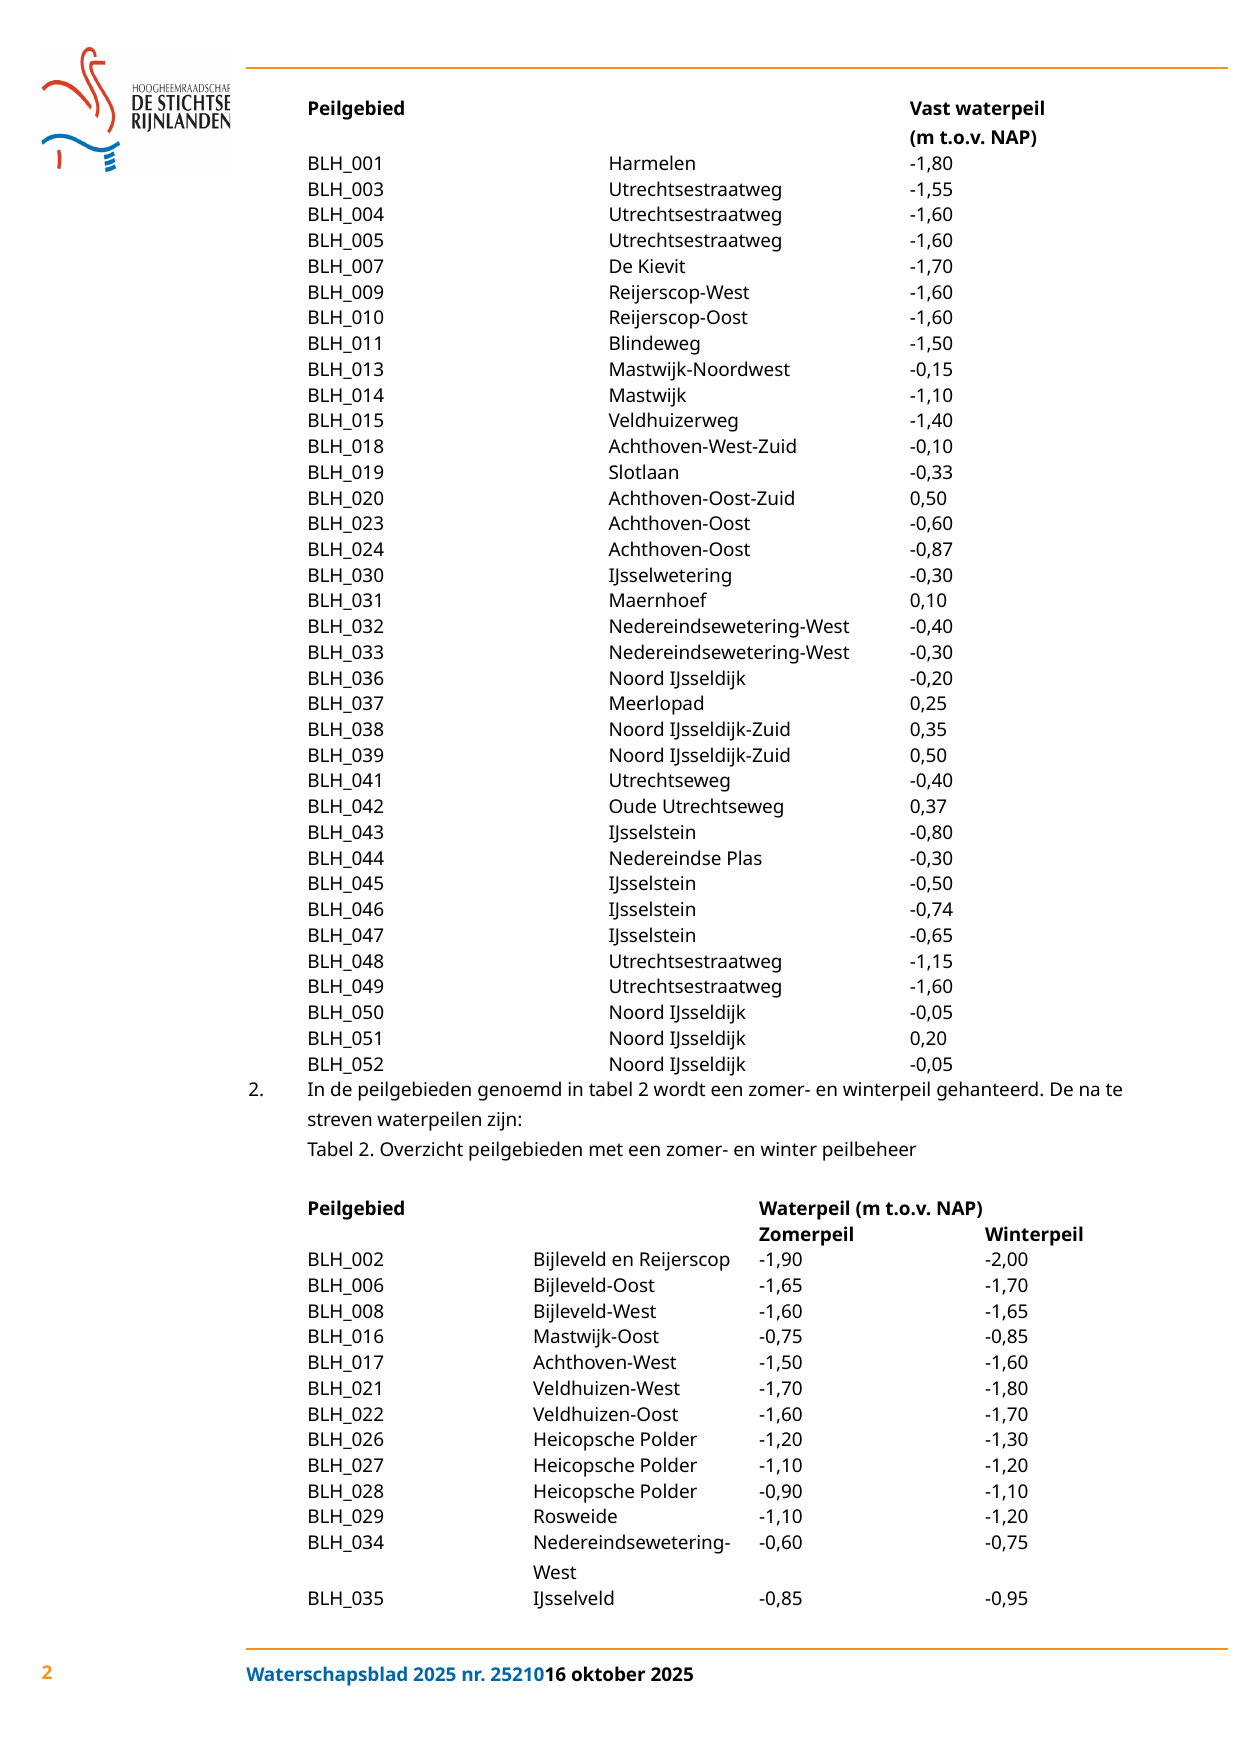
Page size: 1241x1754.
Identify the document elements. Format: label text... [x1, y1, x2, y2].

table_cell -2,00 [985, 1246, 1211, 1272]
table_cell 0,10 [910, 588, 1211, 613]
table_cell IJsselwetering [608, 562, 909, 588]
table_cell BLH_011 [307, 330, 608, 356]
table_cell BLH_035 [307, 1585, 533, 1611]
list Tabel 2. Overzicht peilgebieden met een zomer- en winter peilbeheer [248, 1136, 1152, 1161]
table_cell Achthoven-Oost-Zuid [608, 485, 909, 510]
table_cell -0,05 [910, 999, 1211, 1025]
table_header Peilgebied [307, 95, 608, 150]
table_cell BLH_043 [307, 819, 608, 845]
table_cell -1,40 [910, 408, 1211, 433]
table_header Waterpeil (m t.o.v. NAP) [759, 1195, 1211, 1221]
table_cell 0,20 [910, 1025, 1211, 1051]
table_cell Heicopsche Polder [533, 1478, 759, 1504]
table_cell -1,60 [910, 974, 1211, 999]
table_cell BLH_022 [307, 1401, 533, 1427]
table_cell -1,65 [759, 1272, 985, 1298]
table_cell Utrechtsestraatweg [608, 228, 909, 253]
table_cell BLH_004 [307, 202, 608, 227]
table_cell -1,20 [985, 1504, 1211, 1529]
table_cell -0,80 [910, 819, 1211, 845]
table_cell BLH_010 [307, 305, 608, 330]
table_cell Heicopsche Polder [533, 1452, 759, 1478]
table_cell Mastwijk-Noordwest [608, 356, 909, 382]
table_cell BLH_032 [307, 613, 608, 639]
table_cell -1,50 [759, 1349, 985, 1375]
table_cell -1,10 [910, 382, 1211, 407]
table_cell BLH_026 [307, 1427, 533, 1452]
table_cell -0,40 [910, 613, 1211, 639]
table_header Peilgebied [307, 1195, 533, 1221]
table_cell BLH_049 [307, 974, 608, 999]
table_cell -0,75 [985, 1530, 1211, 1585]
table_cell -1,65 [985, 1298, 1211, 1324]
table_cell Winterpeil [985, 1221, 1211, 1246]
table_cell BLH_029 [307, 1504, 533, 1529]
table_cell 0,50 [910, 742, 1211, 768]
table_cell -1,80 [910, 150, 1211, 176]
table_cell BLH_033 [307, 639, 608, 665]
table_cell Bijleveld-West [533, 1298, 759, 1324]
table_cell BLH_014 [307, 382, 608, 407]
table_cell Nedereindsewetering-West [533, 1530, 759, 1585]
table_cell -0,60 [759, 1530, 985, 1585]
table_cell -0,10 [910, 433, 1211, 459]
table_cell Nedereindsewetering-West [608, 639, 909, 665]
table_cell -0,90 [759, 1478, 985, 1504]
table_cell -1,15 [910, 948, 1211, 973]
table_cell BLH_052 [307, 1051, 608, 1076]
table_cell -0,74 [910, 896, 1211, 922]
table_cell -0,20 [910, 665, 1211, 691]
table_cell -0,87 [910, 536, 1211, 562]
table_cell BLH_019 [307, 459, 608, 485]
table_cell -1,60 [759, 1298, 985, 1324]
table_cell BLH_036 [307, 665, 608, 691]
table_cell -1,50 [910, 330, 1211, 356]
table_cell BLH_015 [307, 408, 608, 433]
table_cell -1,80 [985, 1375, 1211, 1401]
table_cell Noord IJsseldijk [608, 1025, 909, 1051]
table_cell -0,60 [910, 510, 1211, 536]
table_cell BLH_006 [307, 1272, 533, 1298]
table_cell -0,30 [910, 639, 1211, 665]
table_cell Utrechtsestraatweg [608, 974, 909, 999]
table_cell Mastwijk-Oost [533, 1324, 759, 1349]
table_cell Achthoven-Oost [608, 536, 909, 562]
table_cell Utrechtseweg [608, 768, 909, 793]
list In de peilgebieden genoemd in tabel 2 wordt een zomer- en winterpeil gehanteerd. De na te streven waterpeilen zijn: [248, 1077, 1152, 1132]
table_cell -0,95 [985, 1585, 1211, 1611]
table_cell -1,70 [985, 1401, 1211, 1427]
table_cell BLH_038 [307, 716, 608, 742]
table_cell BLH_039 [307, 742, 608, 768]
table_cell Slotlaan [608, 459, 909, 485]
table_cell BLH_023 [307, 510, 608, 536]
table_cell -1,10 [759, 1504, 985, 1529]
table_cell Achthoven-West [533, 1349, 759, 1375]
table_cell 0,50 [910, 485, 1211, 510]
table_cell BLH_031 [307, 588, 608, 613]
table_cell Achthoven-Oost [608, 510, 909, 536]
table_cell IJsselveld [533, 1585, 759, 1611]
table_cell -0,30 [910, 562, 1211, 588]
table_cell Blindeweg [608, 330, 909, 356]
table_cell Nedereindsewetering-West [608, 613, 909, 639]
table_cell BLH_048 [307, 948, 608, 973]
table_cell Maernhoef [608, 588, 909, 613]
table_cell Bijleveld en Reijerscop [533, 1246, 759, 1272]
table_cell 0,35 [910, 716, 1211, 742]
table_cell Noord IJsseldijk [608, 1051, 909, 1076]
table_cell BLH_024 [307, 536, 608, 562]
table_cell BLH_007 [307, 253, 608, 279]
table_cell IJsselstein [608, 871, 909, 896]
table_cell BLH_016 [307, 1324, 533, 1349]
table_header [533, 1195, 759, 1221]
table_cell BLH_050 [307, 999, 608, 1025]
table_cell -0,05 [910, 1051, 1211, 1076]
table_cell BLH_018 [307, 433, 608, 459]
table_cell -1,10 [985, 1478, 1211, 1504]
table_cell -1,60 [910, 202, 1211, 227]
table_cell -0,75 [759, 1324, 985, 1349]
table_cell Heicopsche Polder [533, 1427, 759, 1452]
table_cell BLH_020 [307, 485, 608, 510]
table_cell Zomerpeil [759, 1221, 985, 1246]
table_cell Nedereindse Plas [608, 845, 909, 871]
table_cell -0,33 [910, 459, 1211, 485]
table_cell BLH_030 [307, 562, 608, 588]
table_cell Noord IJsseldijk-Zuid [608, 742, 909, 768]
table_cell BLH_044 [307, 845, 608, 871]
table_cell 0,37 [910, 794, 1211, 819]
table_cell Utrechtsestraatweg [608, 202, 909, 227]
table_cell Utrechtsestraatweg [608, 948, 909, 973]
table_cell [533, 1221, 759, 1246]
table_cell BLH_013 [307, 356, 608, 382]
table_cell Utrechtsestraatweg [608, 176, 909, 202]
table_cell Veldhuizerweg [608, 408, 909, 433]
table_cell -1,20 [985, 1452, 1211, 1478]
table_cell 0,25 [910, 691, 1211, 716]
table_cell -1,60 [910, 305, 1211, 330]
table_cell Reijerscop-West [608, 279, 909, 304]
table_cell IJsselstein [608, 922, 909, 948]
table_header Vast waterpeil (m t.o.v. NAP) [910, 95, 1211, 150]
table_cell Noord IJsseldijk-Zuid [608, 716, 909, 742]
table_cell -0,15 [910, 356, 1211, 382]
table_cell De Kievit [608, 253, 909, 279]
table_cell -1,90 [759, 1246, 985, 1272]
table_cell Meerlopad [608, 691, 909, 716]
table_cell -0,30 [910, 845, 1211, 871]
table_cell -1,60 [910, 279, 1211, 304]
table_cell Mastwijk [608, 382, 909, 407]
table_cell BLH_021 [307, 1375, 533, 1401]
table_cell -1,10 [759, 1452, 985, 1478]
table_cell BLH_003 [307, 176, 608, 202]
table_cell -1,30 [985, 1427, 1211, 1452]
table_cell BLH_002 [307, 1246, 533, 1272]
table_cell BLH_042 [307, 794, 608, 819]
table_cell BLH_017 [307, 1349, 533, 1375]
table_cell Veldhuizen-Oost [533, 1401, 759, 1427]
table_cell -1,60 [985, 1349, 1211, 1375]
table_cell -0,65 [910, 922, 1211, 948]
table_cell BLH_005 [307, 228, 608, 253]
table_cell BLH_001 [307, 150, 608, 176]
table_cell BLH_051 [307, 1025, 608, 1051]
table_cell -1,20 [759, 1427, 985, 1452]
table_cell Rosweide [533, 1504, 759, 1529]
table_cell -0,85 [759, 1585, 985, 1611]
table_cell BLH_045 [307, 871, 608, 896]
table_cell IJsselstein [608, 819, 909, 845]
table_cell -1,55 [910, 176, 1211, 202]
table_cell Noord IJsseldijk [608, 999, 909, 1025]
table_cell [307, 1221, 533, 1246]
table_cell Reijerscop-Oost [608, 305, 909, 330]
table_header [608, 95, 909, 150]
table_cell Harmelen [608, 150, 909, 176]
table_cell -0,85 [985, 1324, 1211, 1349]
table_cell BLH_047 [307, 922, 608, 948]
table_cell -1,70 [759, 1375, 985, 1401]
table_cell BLH_028 [307, 1478, 533, 1504]
table_cell Bijleveld-Oost [533, 1272, 759, 1298]
table_cell Achthoven-West-Zuid [608, 433, 909, 459]
table_cell -1,70 [985, 1272, 1211, 1298]
table_cell BLH_027 [307, 1452, 533, 1478]
table_cell -1,60 [910, 228, 1211, 253]
table_cell -0,40 [910, 768, 1211, 793]
table_cell BLH_046 [307, 896, 608, 922]
table_cell BLH_009 [307, 279, 608, 304]
table_cell Oude Utrechtseweg [608, 794, 909, 819]
table_cell BLH_041 [307, 768, 608, 793]
table_cell BLH_008 [307, 1298, 533, 1324]
table_cell -1,70 [910, 253, 1211, 279]
table_cell -0,50 [910, 871, 1211, 896]
table_cell Veldhuizen-West [533, 1375, 759, 1401]
table_cell BLH_034 [307, 1530, 533, 1585]
picture [41, 47, 231, 172]
table_cell -1,60 [759, 1401, 985, 1427]
table_cell BLH_037 [307, 691, 608, 716]
table_cell Noord IJsseldijk [608, 665, 909, 691]
table_cell IJsselstein [608, 896, 909, 922]
